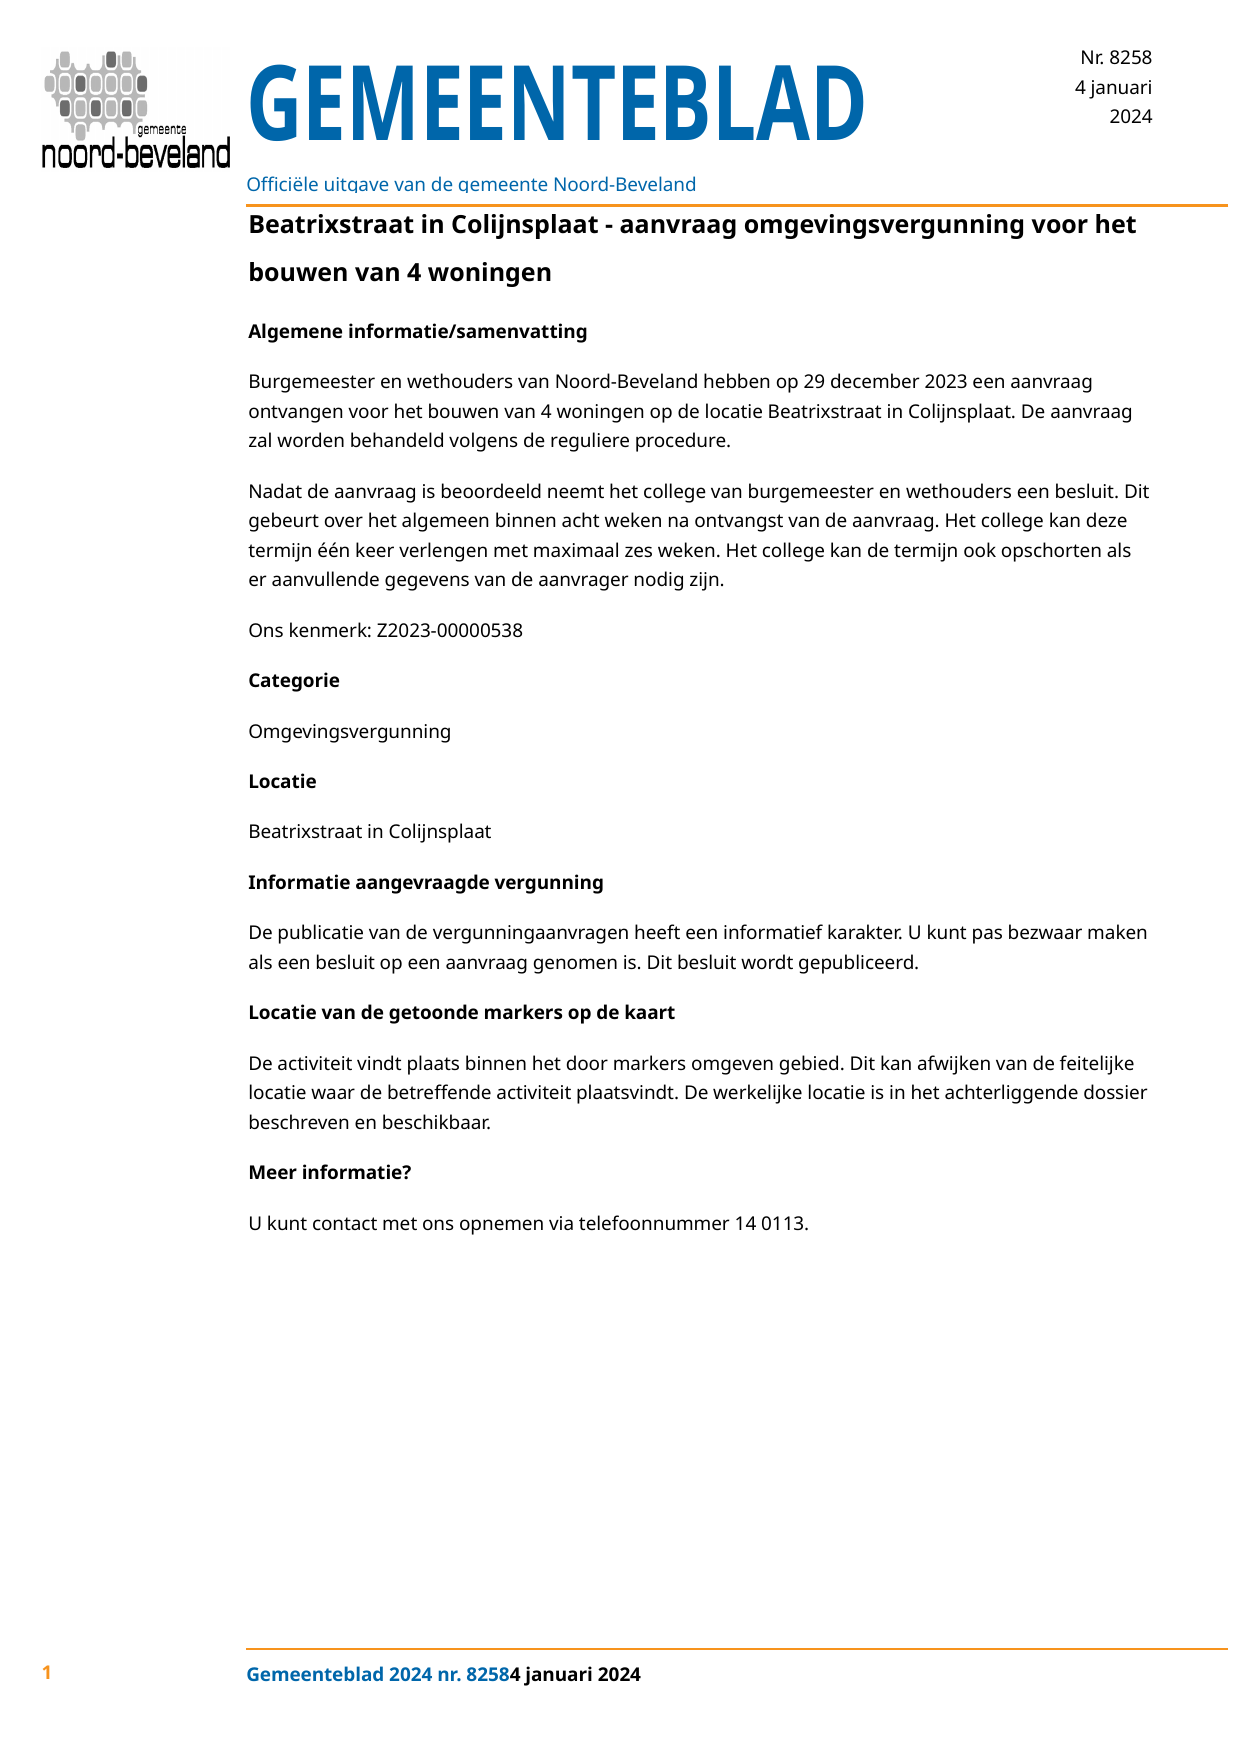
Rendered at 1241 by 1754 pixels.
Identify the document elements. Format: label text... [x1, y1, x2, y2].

text Beatrixstraat in Colijnsplaat - aanvraag omgevingsvergunning voor het bouwen van 4 woningen [248, 207, 1152, 288]
text Ons kenmerk: Z2023-00000538 [248, 617, 1152, 643]
text Omgevingsvergunning [248, 718, 1152, 744]
text Nadat de aanvraag is beoordeeld neemt het college van burgemeester en wethouders een besluit. Dit gebeurt over het algemeen binnen acht weken na ontvangst van de aanvraag. Het college kan deze termijn één keer verlengen met maximaal zes weken. Het college kan de termijn ook opschorten als er aanvullende gegevens van de aanvrager nodig zijn. [248, 478, 1152, 592]
text De publicatie van de vergunningaanvragen heeft een informatief karakter. U kunt pas bezwaar maken als een besluit op een aanvraag genomen is. Dit besluit wordt gepubliceerd. [248, 919, 1152, 975]
text Categorie [248, 667, 1152, 693]
text Locatie van de getoonde markers op de kaart [248, 999, 1152, 1025]
text Algemene informatie/samenvatting [248, 318, 1152, 344]
text Burgemeester en wethouders van Noord-Beveland hebben op 29 december 2023 een aanvraag ontvangen voor het bouwen van 4 woningen op de locatie Beatrixstraat in Colijnsplaat. De aanvraag zal worden behandeld volgens de reguliere procedure. [248, 368, 1152, 453]
text U kunt contact met ons opnemen via telefoonnummer 14 0113. [248, 1210, 1152, 1236]
text Beatrixstraat in Colijnsplaat [248, 819, 1152, 844]
text Informatie aangevraagde vergunning [248, 869, 1152, 895]
text De activiteit vindt plaats binnen het door markers omgeven gebied. Dit kan afwijken van de feitelijke locatie waar de betreffende activiteit plaatsvindt. De werkelijke locatie is in het achterliggende dossier beschreven en beschikbaar. [248, 1050, 1152, 1135]
picture [41, 47, 231, 172]
text Meer informatie? [248, 1159, 1152, 1185]
text Locatie [248, 768, 1152, 794]
